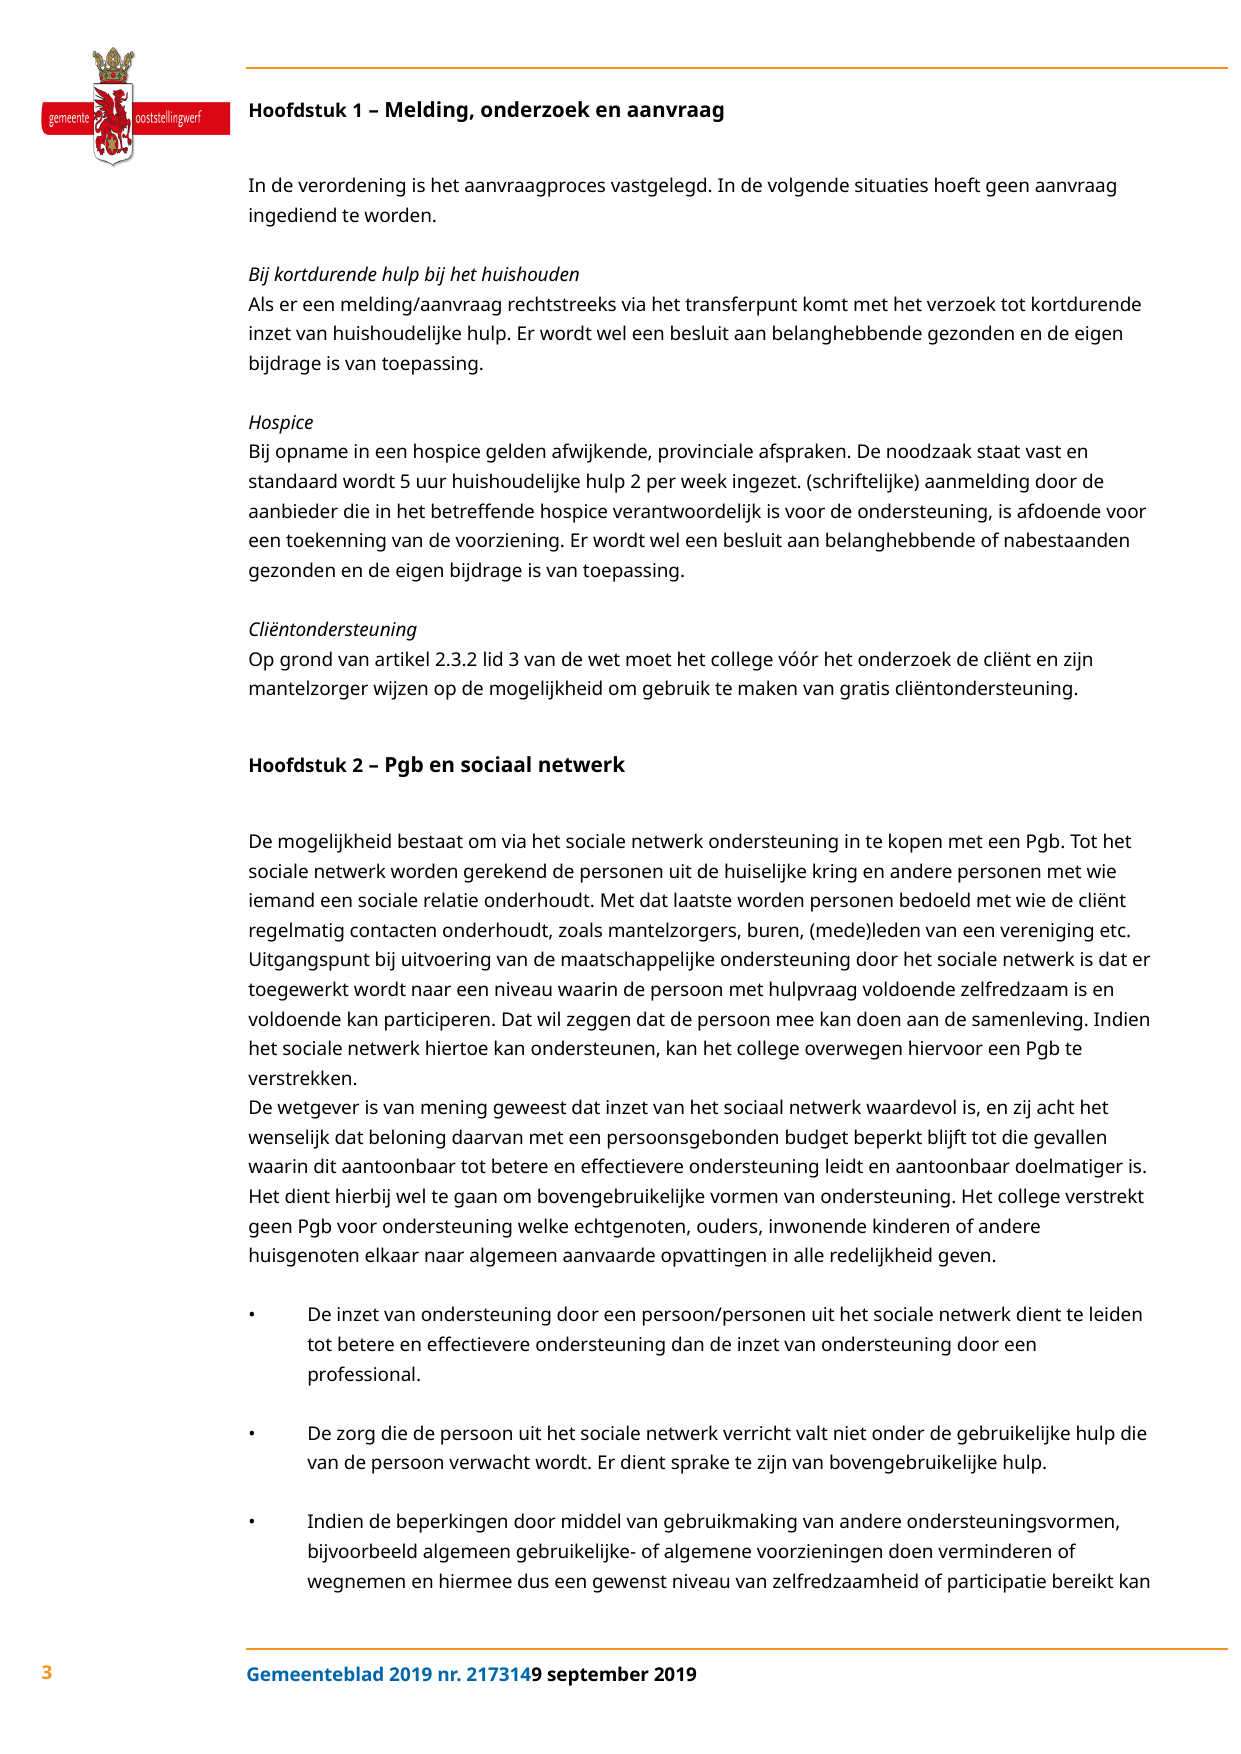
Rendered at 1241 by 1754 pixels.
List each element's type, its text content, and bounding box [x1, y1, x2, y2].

text De mogelijkheid bestaat om via het sociale netwerk ondersteuning in te kopen met een Pgb. Tot het sociale netwerk worden gerekend de personen uit de huiselijke kring en andere personen met wie iemand een sociale relatie onderhoudt. Met dat laatste worden personen bedoeld met wie de cliënt regelmatig contacten onderhoudt, zoals mantelzorgers, buren, (mede)leden van een vereniging etc. [248, 828, 1152, 943]
text Cliëntondersteuning [248, 616, 1152, 642]
text Hoofdstuk 2 – Pgb en sociaal netwerk [248, 751, 1152, 779]
text Op grond van artikel 2.3.2 lid 3 van de wet moet het college vóór het onderzoek de cliënt en zijn mantelzorger wijzen op de mogelijkheid om gebruik te maken van gratis cliëntondersteuning. [248, 646, 1152, 701]
text Uitgangspunt bij uitvoering van de maatschappelijke ondersteuning door het sociale netwerk is dat er toegewerkt wordt naar een niveau waarin de persoon met hulpvraag voldoende zelfredzaam is en voldoende kan participeren. Dat wil zeggen dat de persoon mee kan doen aan de samenleving. Indien het sociale netwerk hiertoe kan ondersteunen, kan het college overwegen hiervoor een Pgb te verstrekken. [248, 947, 1152, 1091]
text Als er een melding/aanvraag rechtstreeks via het transferpunt komt met het verzoek tot kortdurende inzet van huishoudelijke hulp. Er wordt wel een besluit aan belanghebbende gezonden en de eigen bijdrage is van toepassing. [248, 291, 1152, 376]
text In de verordening is het aanvraagproces vastgelegd. In de volgende situaties hoeft geen aanvraag ingediend te worden. [248, 172, 1152, 228]
text Bij opname in een hospice gelden afwijkende, provinciale afspraken. De noodzaak staat vast en standaard wordt 5 uur huishoudelijke hulp 2 per week ingezet. (schriftelijke) aanmelding door de aanbieder die in het betreffende hospice verantwoordelijk is voor de ondersteuning, is afdoende voor een toekenning van de voorziening. Er wordt wel een besluit aan belanghebbende of nabestaanden gezonden en de eigen bijdrage is van toepassing. [248, 439, 1152, 583]
list De zorg die de persoon uit het sociale netwerk verricht valt niet onder de gebruikelijke hulp die van de persoon verwacht wordt. Er dient sprake te zijn van bovengebruikelijke hulp. [248, 1420, 1152, 1475]
text Hoofdstuk 1 – Melding, onderzoek en aanvraag [248, 95, 1152, 123]
text Hospice [248, 409, 1152, 435]
list Indien de beperkingen door middel van gebruikmaking van andere ondersteuningsvormen, bijvoorbeeld algemeen gebruikelijke- of algemene voorzieningen doen verminderen of wegnemen en hiermee dus een gewenst niveau van zelfredzaamheid of participatie bereikt kan [248, 1509, 1152, 1594]
picture [41, 47, 231, 172]
list De inzet van ondersteuning door een persoon/personen uit het sociale netwerk dient te leiden tot betere en effectievere ondersteuning dan de inzet van ondersteuning door een professional. [248, 1302, 1152, 1387]
text De wetgever is van mening geweest dat inzet van het sociaal netwerk waardevol is, en zij acht het wenselijk dat beloning daarvan met een persoonsgebonden budget beperkt blijft tot die gevallen waarin dit aantoonbaar tot betere en effectievere ondersteuning leidt en aantoonbaar doelmatiger is. Het dient hierbij wel te gaan om bovengebruikelijke vormen van ondersteuning. Het college verstrekt geen Pgb voor ondersteuning welke echtgenoten, ouders, inwonende kinderen of andere huisgenoten elkaar naar algemeen aanvaarde opvattingen in alle redelijkheid geven. [248, 1094, 1152, 1268]
text Bij kortdurende hulp bij het huishouden [248, 261, 1152, 287]
